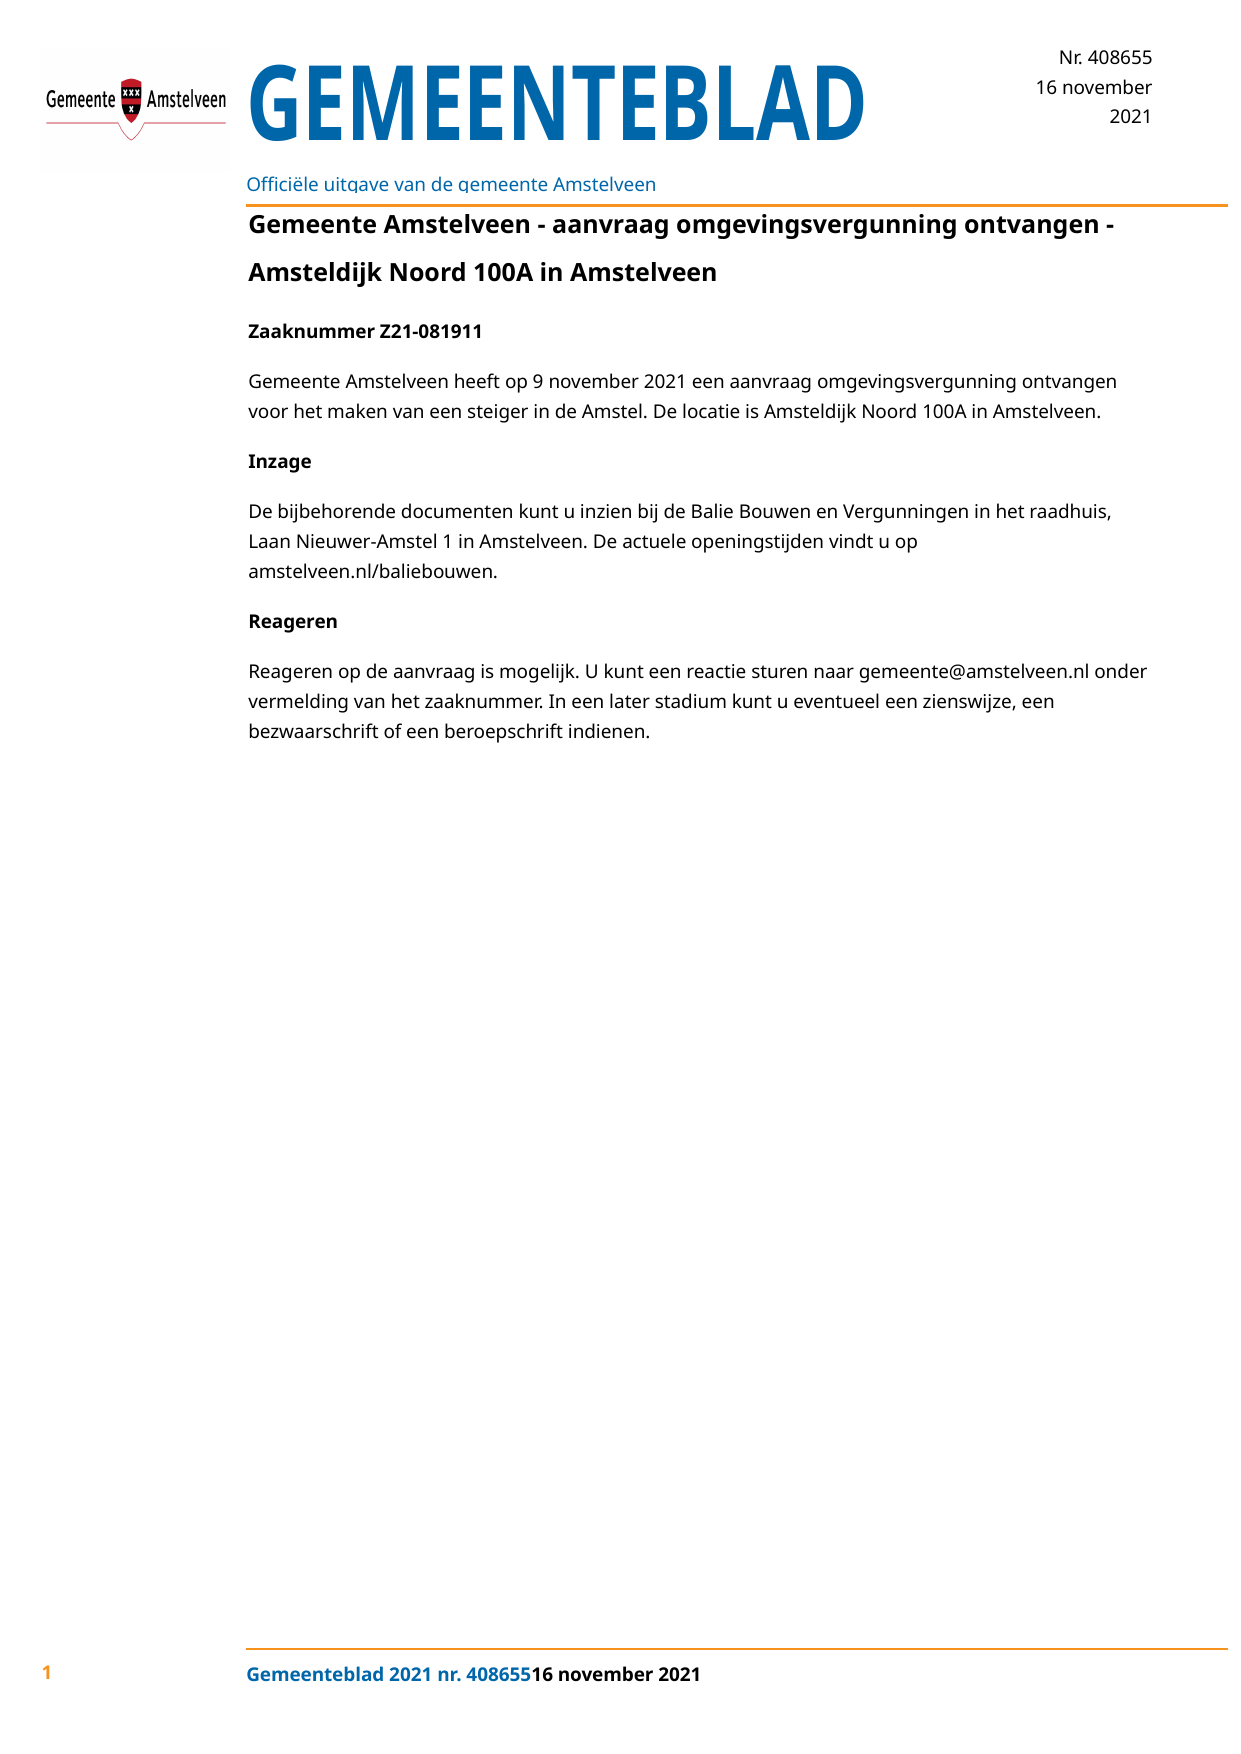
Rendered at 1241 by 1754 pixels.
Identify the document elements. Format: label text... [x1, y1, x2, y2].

text Gemeente Amstelveen heeft op 9 november 2021 een aanvraag omgevingsvergunning ontvangen voor het maken van een steiger in de Amstel. De locatie is Amsteldijk Noord 100A in Amstelveen. [248, 368, 1152, 424]
text Reageren op de aanvraag is mogelijk. U kunt een reactie sturen naar gemeente@amstelveen.nl onder vermelding van het zaaknummer. In een later stadium kunt u eventueel een zienswijze, een bezwaarschrift of een beroepschrift indienen. [248, 659, 1152, 744]
picture [41, 47, 231, 172]
text Gemeente Amstelveen - aanvraag omgevingsvergunning ontvangen - Amsteldijk Noord 100A in Amstelveen [248, 207, 1152, 288]
text Inzage [248, 448, 1152, 474]
text Zaaknummer Z21-081911 [248, 318, 1152, 344]
text Reageren [248, 608, 1152, 634]
text De bijbehorende documenten kunt u inzien bij de Balie Bouwen en Vergunningen in het raadhuis, Laan Nieuwer-Amstel 1 in Amstelveen. De actuele openingstijden vindt u op amstelveen.nl/baliebouwen. [248, 499, 1152, 584]
